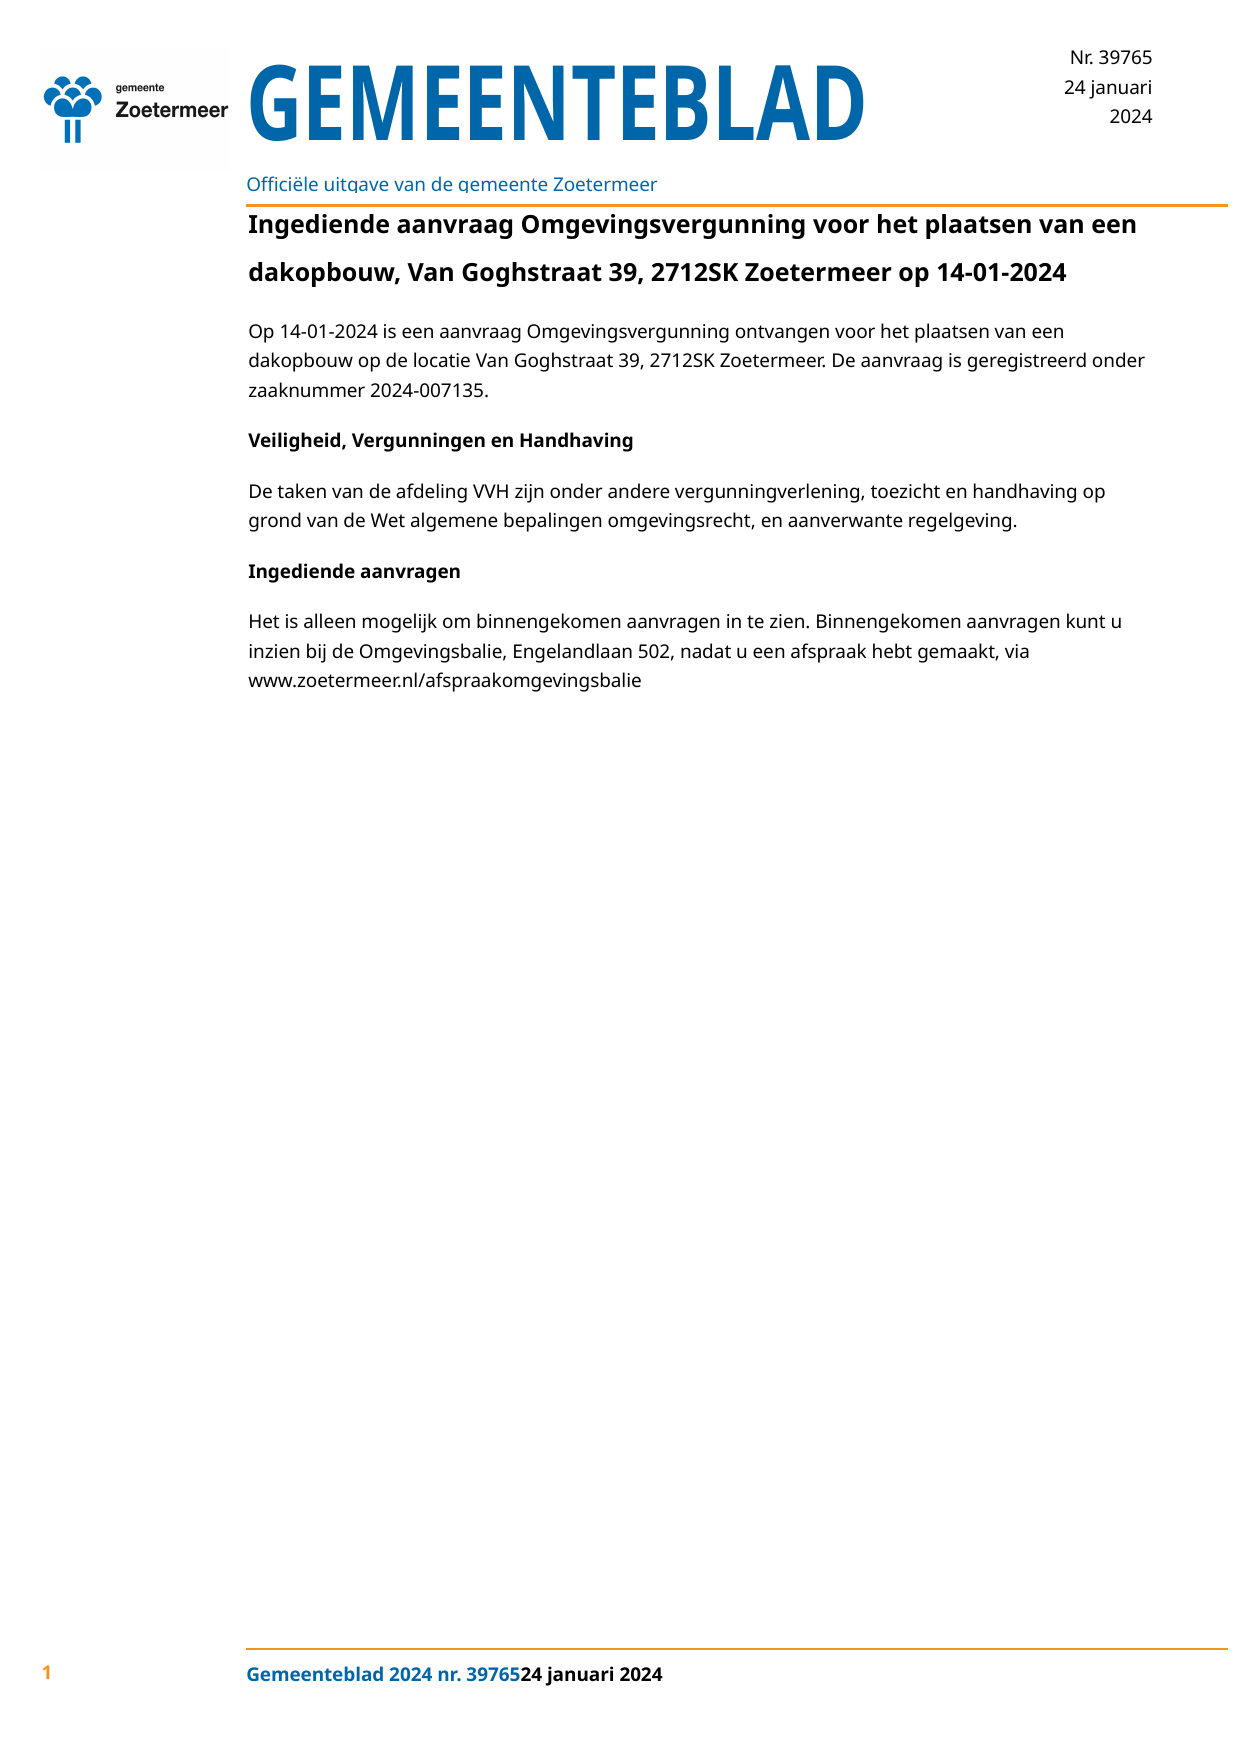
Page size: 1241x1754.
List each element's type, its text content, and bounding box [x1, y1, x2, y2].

text De taken van de afdeling VVH zijn onder andere vergunningverlening, toezicht en handhaving op grond van de Wet algemene bepalingen omgevingsrecht, en aanverwante regelgeving. [248, 478, 1152, 533]
text Ingediende aanvraag Omgevingsvergunning voor het plaatsen van een dakopbouw, Van Goghstraat 39, 2712SK Zoetermeer op 14-01-2024 [248, 207, 1152, 288]
text Veiligheid, Vergunningen en Handhaving [248, 427, 1152, 453]
text Op 14-01-2024 is een aanvraag Omgevingsvergunning ontvangen voor het plaatsen van een dakopbouw op de locatie Van Goghstraat 39, 2712SK Zoetermeer. De aanvraag is geregistreerd onder zaaknummer 2024-007135. [248, 318, 1152, 403]
text Ingediende aanvragen [248, 558, 1152, 584]
text Het is alleen mogelijk om binnengekomen aanvragen in te zien. Binnengekomen aanvragen kunt u inzien bij de Omgevingsbalie, Engelandlaan 502, nadat u een afspraak hebt gemaakt, via www.zoetermeer.nl/afspraakomgevingsbalie [248, 608, 1152, 693]
picture [41, 47, 231, 172]
